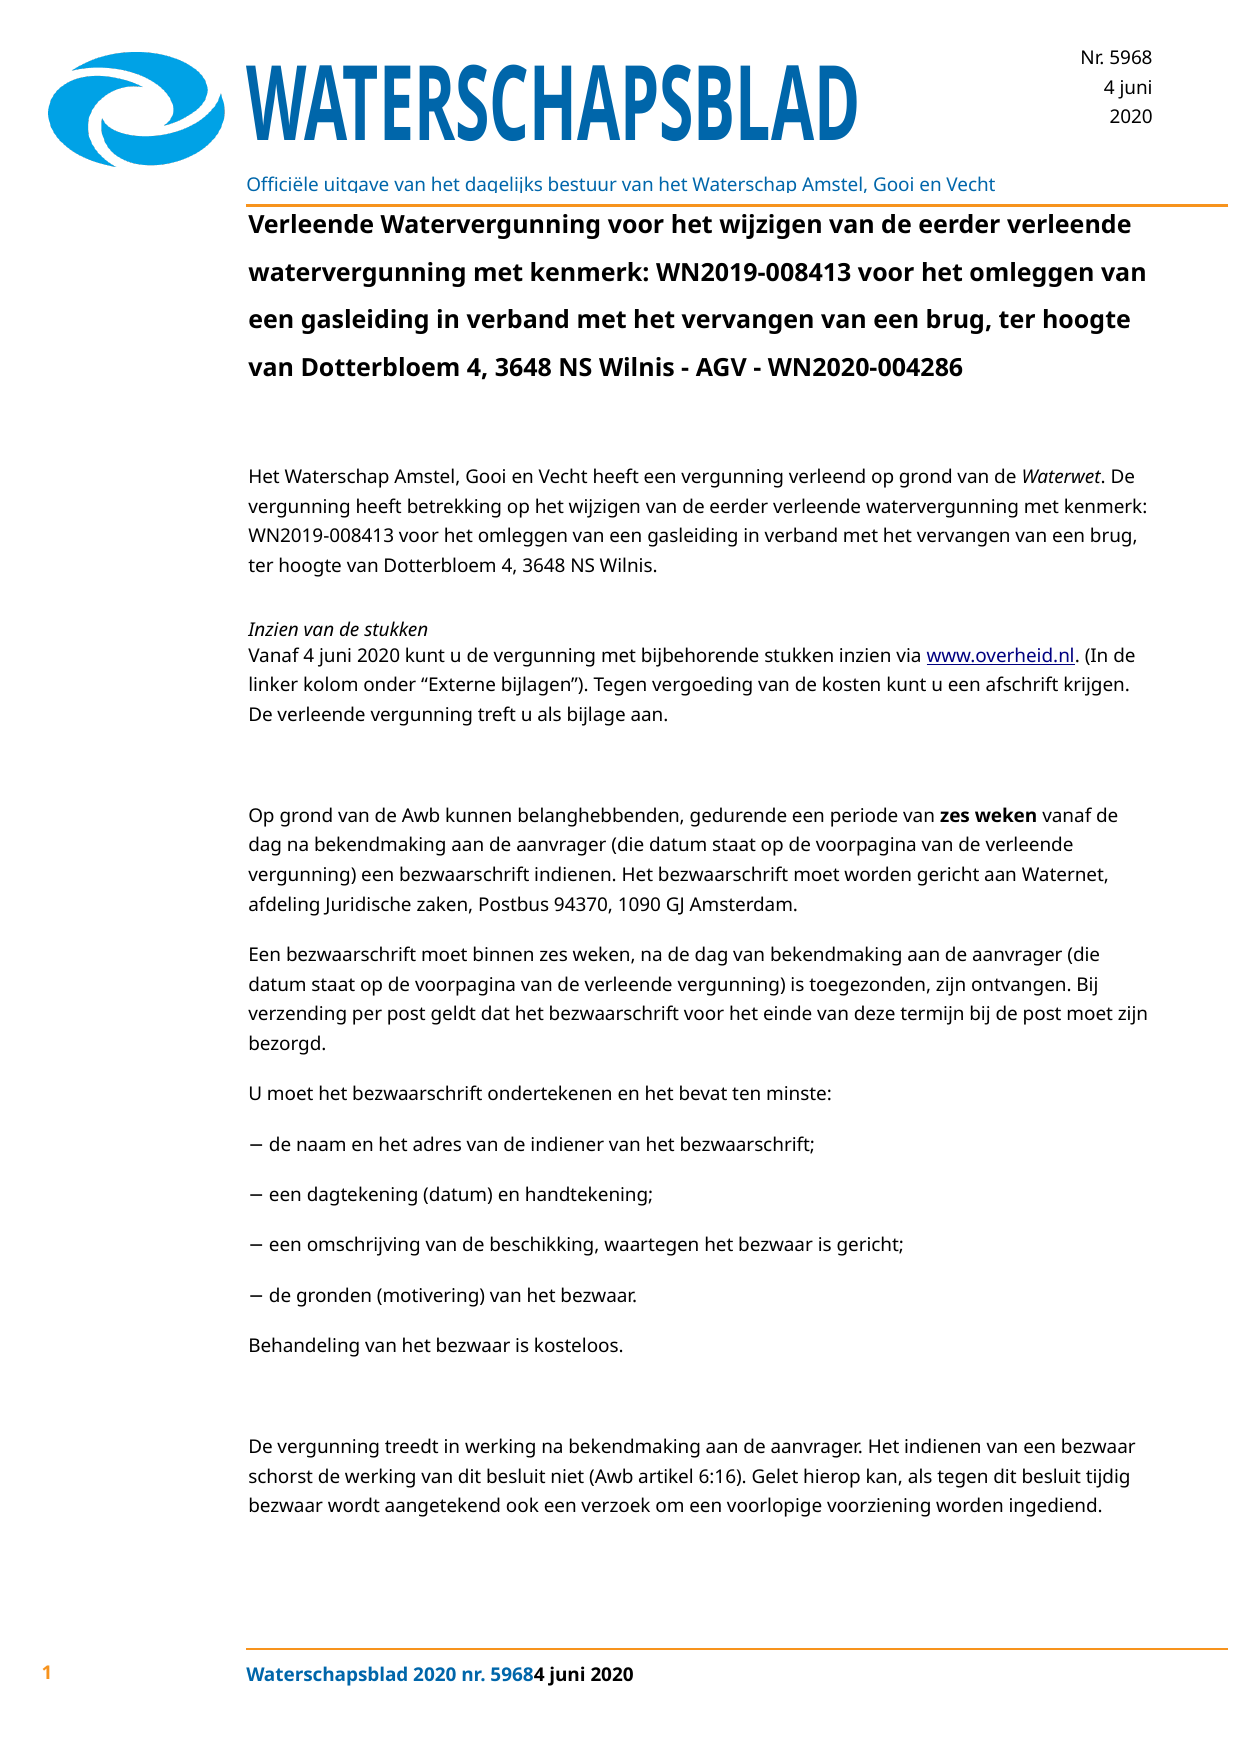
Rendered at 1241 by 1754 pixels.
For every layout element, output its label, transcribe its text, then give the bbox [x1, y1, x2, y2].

text Een bezwaarschrift moet binnen zes weken, na de dag van bekendmaking aan de aanvrager (die datum staat op de voorpagina van de verleende vergunning) is toegezonden, zijn ontvangen. Bij verzending per post geldt dat het bezwaarschrift voor het einde van deze termijn bij de post moet zijn bezorgd. [248, 941, 1152, 1056]
text Inzien van de stukken [248, 616, 1152, 642]
text − een omschrijving van de beschikking, waartegen het bezwaar is gericht; [248, 1232, 1152, 1257]
text Het Waterschap Amstel, Gooi en Vecht heeft een vergunning verleend op grond van de Waterwet. De vergunning heeft betrekking op het wijzigen van de eerder verleende watervergunning met kenmerk: WN2019-008413 voor het omleggen van een gasleiding in verband met het vervangen van een brug, ter hoogte van Dotterbloem 4, 3648 NS Wilnis. [248, 463, 1152, 578]
text De vergunning treedt in werking na bekendmaking aan de aanvrager. Het indienen van een bezwaar schorst de werking van dit besluit niet (Awb artikel 6:16). Gelet hierop kan, als tegen dit besluit tijdig bezwaar wordt aangetekend ook een verzoek om een voorlopige voorziening worden ingediend. [248, 1433, 1152, 1518]
text − de naam en het adres van de indiener van het bezwaarschrift; [248, 1131, 1152, 1156]
text − een dagtekening (datum) en handtekening; [248, 1181, 1152, 1207]
text Op grond van de Awb kunnen belanghebbenden, gedurende een periode van zes weken vanaf de dag na bekendmaking aan de aanvrager (die datum staat op de voorpagina van de verleende vergunning) een bezwaarschrift indienen. Het bezwaarschrift moet worden gericht aan Waternet, afdeling Juridische zaken, Postbus 94370, 1090 GJ Amsterdam. [248, 802, 1152, 916]
text Verleende Watervergunning voor het wijzigen van de eerder verleende watervergunning met kenmerk: WN2019-008413 voor het omleggen van een gasleiding in verband met het vervangen van een brug, ter hoogte van Dotterbloem 4, 3648 NS Wilnis - AGV - WN2020-004286 [248, 207, 1152, 384]
picture [41, 47, 231, 172]
text − de gronden (motivering) van het bezwaar. [248, 1282, 1152, 1308]
text U moet het bezwaarschrift ondertekenen en het bevat ten minste: [248, 1080, 1152, 1106]
text Vanaf 4 juni 2020 kunt u de vergunning met bijbehorende stukken inzien via www.overheid.nl. (In de linker kolom onder “Externe bijlagen”). Tegen vergoeding van de kosten kunt u een afschrift krijgen. De verleende vergunning treft u als bijlage aan. [248, 642, 1152, 727]
text Behandeling van het bezwaar is kosteloos. [248, 1332, 1152, 1358]
